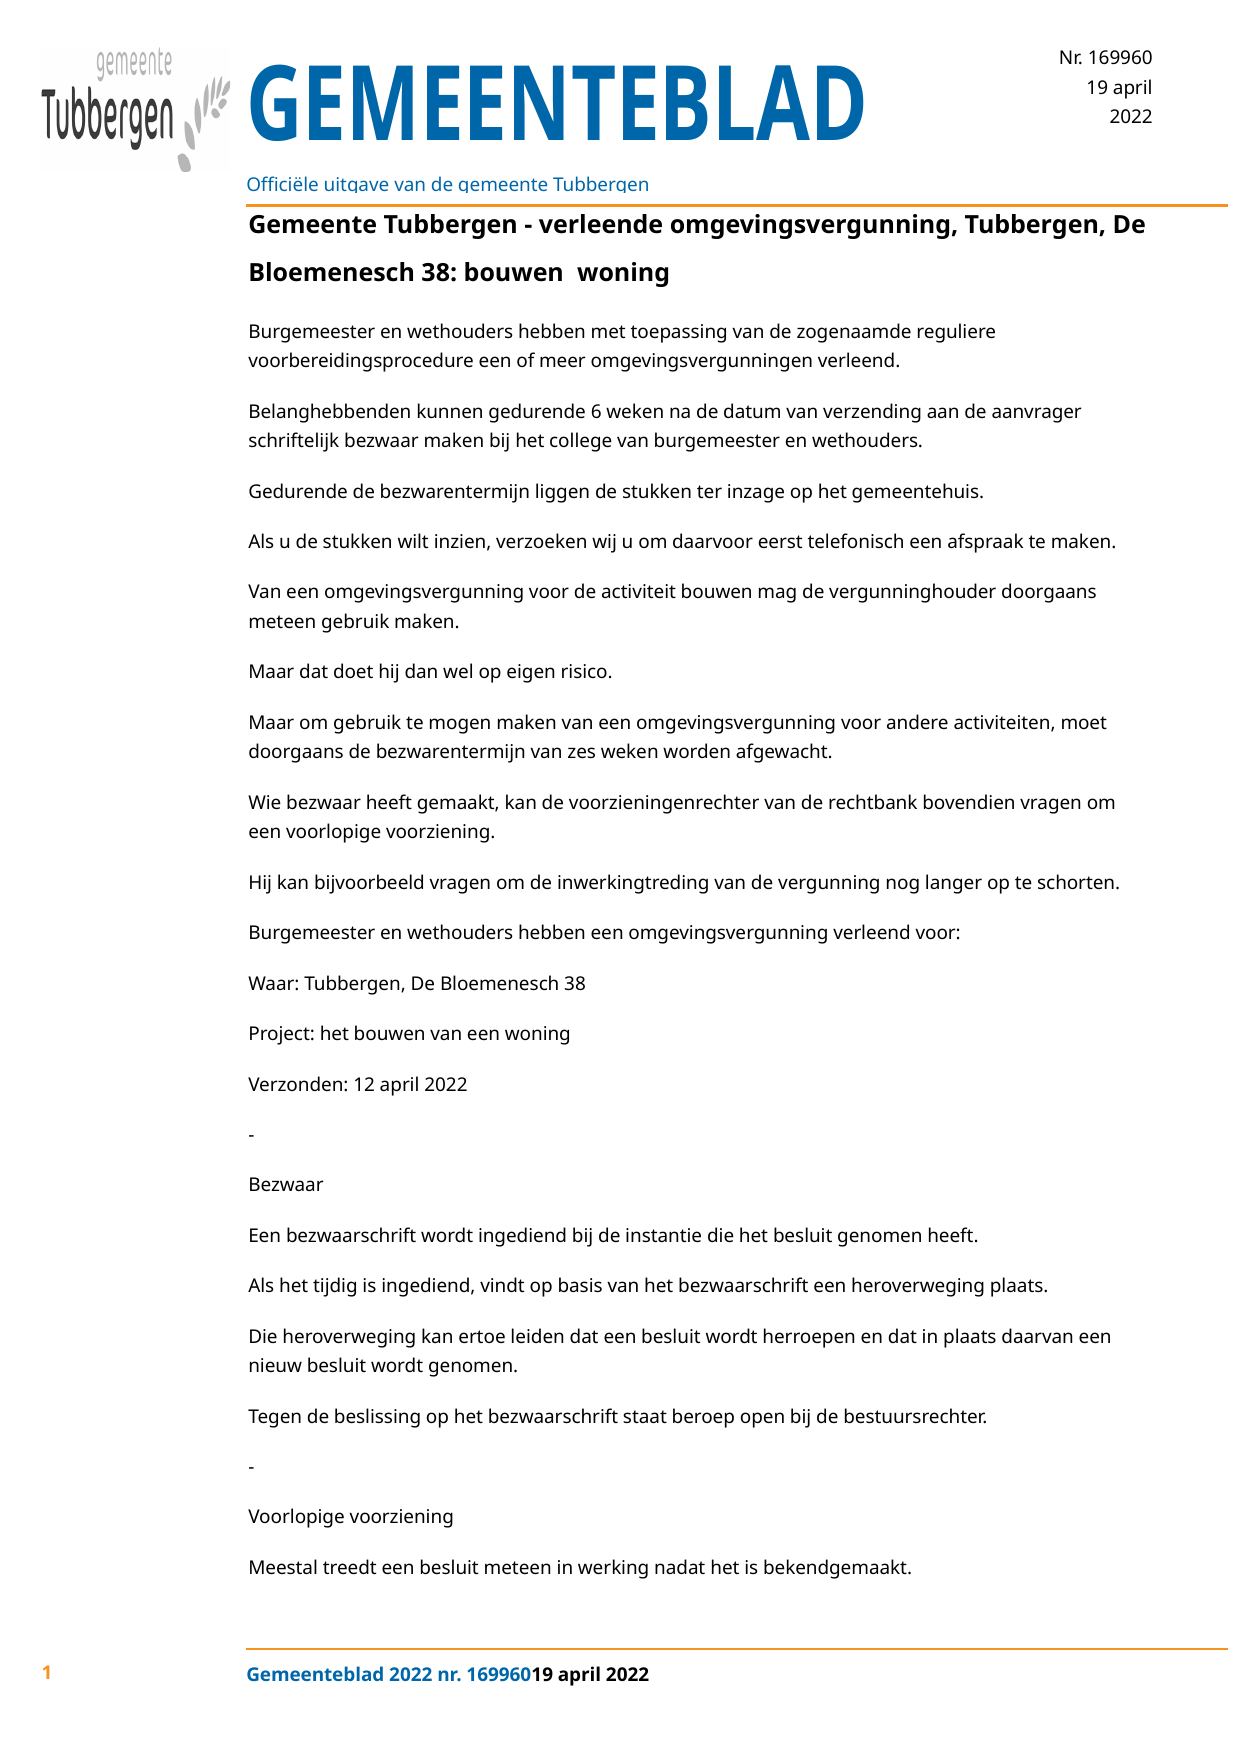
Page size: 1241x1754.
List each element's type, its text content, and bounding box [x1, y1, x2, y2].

text Die heroverweging kan ertoe leiden dat een besluit wordt herroepen en dat in plaats daarvan een nieuw besluit wordt genomen. [248, 1323, 1152, 1378]
text - [248, 1453, 1152, 1479]
text Als het tijdig is ingediend, vindt op basis van het bezwaarschrift een heroverweging plaats. [248, 1272, 1152, 1298]
text Gedurende de bezwarentermijn liggen de stukken ter inzage op het gemeentehuis. [248, 478, 1152, 504]
text Verzonden: 12 april 2022 [248, 1071, 1152, 1097]
text Burgemeester en wethouders hebben een omgevingsvergunning verleend voor: [248, 919, 1152, 945]
text Gemeente Tubbergen - verleende omgevingsvergunning, Tubbergen, De Bloemenesch 38: bouwen woning [248, 207, 1152, 288]
text Als u de stukken wilt inzien, verzoeken wij u om daarvoor eerst telefonisch een afspraak te maken. [248, 528, 1152, 554]
text - [248, 1121, 1152, 1147]
text Voorlopige voorziening [248, 1504, 1152, 1529]
text Tegen de beslissing op het bezwaarschrift staat beroep open bij de bestuursrechter. [248, 1403, 1152, 1429]
text Maar om gebruik te mogen maken van een omgevingsvergunning voor andere activiteiten, moet doorgaans de bezwarentermijn van zes weken worden afgewacht. [248, 709, 1152, 764]
picture [41, 47, 231, 172]
text Een bezwaarschrift wordt ingediend bij de instantie die het besluit genomen heeft. [248, 1222, 1152, 1248]
text Burgemeester en wethouders hebben met toepassing van de zogenaamde reguliere voorbereidingsprocedure een of meer omgevingsvergunningen verleend. [248, 318, 1152, 373]
text Belanghebbenden kunnen gedurende 6 weken na de datum van verzending aan de aanvrager schriftelijk bezwaar maken bij het college van burgemeester en wethouders. [248, 398, 1152, 453]
text Van een omgevingsvergunning voor de activiteit bouwen mag de vergunninghouder doorgaans meteen gebruik maken. [248, 579, 1152, 634]
text Project: het bouwen van een woning [248, 1020, 1152, 1046]
text Wie bezwaar heeft gemaakt, kan de voorzieningenrechter van de rechtbank bovendien vragen om een voorlopige voorziening. [248, 789, 1152, 844]
text Meestal treedt een besluit meteen in werking nadat het is bekendgemaakt. [248, 1554, 1152, 1580]
text Maar dat doet hij dan wel op eigen risico. [248, 659, 1152, 684]
text Bezwaar [248, 1172, 1152, 1197]
text Waar: Tubbergen, De Bloemenesch 38 [248, 970, 1152, 996]
text Hij kan bijvoorbeeld vragen om de inwerkingtreding van de vergunning nog langer op te schorten. [248, 869, 1152, 895]
